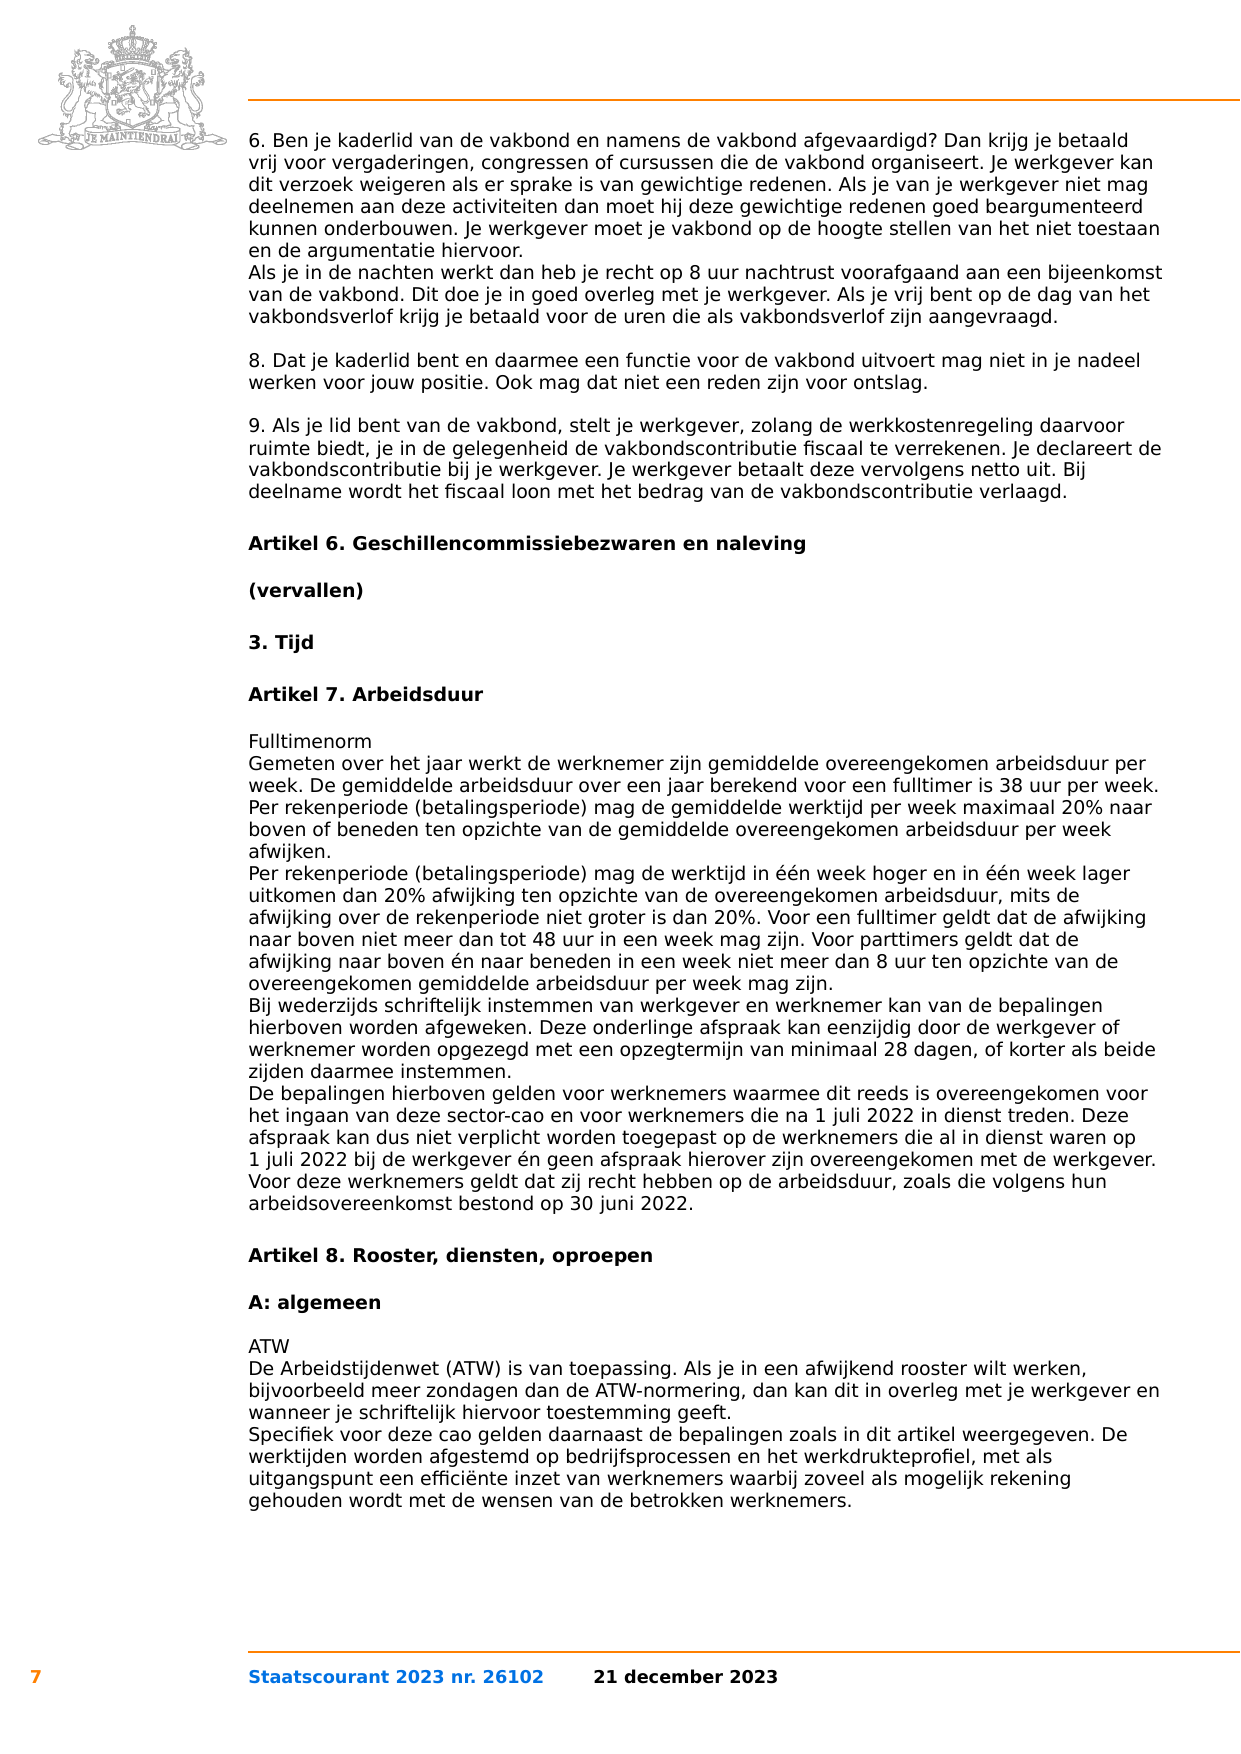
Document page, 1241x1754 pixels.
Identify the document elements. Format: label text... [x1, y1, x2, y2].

text Bij wederzijds schriftelijk instemmen van werkgever en werknemer kan van de bepalingen hierboven worden afgeweken. Deze onderlinge afspraak kan eenzijdig door de werkgever of werknemer worden opgezegd met een opzegtermijn van minimaal 28 dagen, of korter als beide zijden daarmee instemmen. [248, 995, 1163, 1083]
subtitle Fulltimenorm [248, 731, 1163, 753]
picture [38, 25, 227, 150]
subtitle ATW [248, 1336, 1163, 1358]
text Gemeten over het jaar werkt de werknemer zijn gemiddelde overeengekomen arbeidsduur per week. De gemiddelde arbeidsduur over een jaar berekend voor een fulltimer is 38 uur per week. [248, 753, 1163, 797]
text (vervallen) [248, 580, 1163, 602]
text 8. Dat je kaderlid bent en daarmee een functie voor de vakbond uitvoert mag niet in je nadeel werken voor jouw positie. Ook mag dat niet een reden zijn voor ontslag. [248, 349, 1163, 393]
text Specifiek voor deze cao gelden daarnaast de bepalingen zoals in dit artikel weergegeven. De werktijden worden afgestemd op bedrijfsprocessen en het werkdrukteprofiel, met als uitgangspunt een efficiënte inzet van werknemers waarbij zoveel als mogelijk rekening gehouden wordt met de wensen van de betrokken werknemers. [248, 1423, 1163, 1511]
text Per rekenperiode (betalingsperiode) mag de gemiddelde werktijd per week maximaal 20% naar boven of beneden ten opzichte van de gemiddelde overeengekomen arbeidsduur per week afwijken. [248, 797, 1163, 863]
text De Arbeidstijdenwet (ATW) is van toepassing. Als je in een afwijkend rooster wilt werken, bijvoorbeeld meer zondagen dan de ATW-normering, dan kan dit in overleg met je werkgever en wanneer je schriftelijk hiervoor toestemming geeft. [248, 1358, 1163, 1423]
text Per rekenperiode (betalingsperiode) mag de werktijd in één week hoger en in één week lager uitkomen dan 20% afwijking ten opzichte van de overeengekomen arbeidsduur, mits de afwijking over de rekenperiode niet groter is dan 20%. Voor een fulltimer geldt dat de afwijking naar boven niet meer dan tot 48 uur in een week mag zijn. Voor parttimers geldt dat de afwijking naar boven én naar beneden in een week niet meer dan 8 uur ten opzichte van de overeengekomen gemiddelde arbeidsduur per week mag zijn. [248, 863, 1163, 995]
text 6. Ben je kaderlid van de vakbond en namens de vakbond afgevaardigd? Dan krijg je betaald vrij voor vergaderingen, congressen of cursussen die de vakbond organiseert. Je werkgever kan dit verzoek weigeren als er sprake is van gewichtige redenen. Als je van je werkgever niet mag deelnemen aan deze activiteiten dan moet hij deze gewichtige redenen goed beargumenteerd kunnen onderbouwen. Je werkgever moet je vakbond op de hoogte stellen van het niet toestaan en de argumentatie hiervoor. [248, 130, 1163, 262]
subtitle A: algemeen [248, 1292, 1163, 1314]
text 9. Als je lid bent van de vakbond, stelt je werkgever, zolang de werkkostenregeling daarvoor ruimte biedt, je in de gelegenheid de vakbondscontributie fiscaal te verrekenen. Je declareert de vakbondscontributie bij je werkgever. Je werkgever betaalt deze vervolgens netto uit. Bij deelname wordt het fiscaal loon met het bedrag van de vakbondscontributie verlaagd. [248, 415, 1163, 503]
text De bepalingen hierboven gelden voor werknemers waarmee dit reeds is overeengekomen voor het ingaan van deze sector-cao en voor werknemers die na 1 juli 2022 in dienst treden. Deze afspraak kan dus niet verplicht worden toegepast op de werknemers die al in dienst waren op 1 juli 2022 bij de werkgever én geen afspraak hierover zijn overeengekomen met de werkgever. Voor deze werknemers geldt dat zij recht hebben op de arbeidsduur, zoals die volgens hun arbeidsovereenkomst bestond op 30 juni 2022. [248, 1083, 1163, 1215]
subtitle Artikel 7. Arbeidsduur [248, 684, 1163, 706]
subtitle Artikel 8. Rooster, diensten, oproepen [248, 1245, 1163, 1267]
subtitle 3. Tijd [248, 632, 1163, 654]
subtitle Artikel 6. Geschillencommissiebezwaren en naleving [248, 533, 1163, 555]
text Als je in de nachten werkt dan heb je recht op 8 uur nachtrust voorafgaand aan een bijeenkomst van de vakbond. Dit doe je in goed overleg met je werkgever. Als je vrij bent op de dag van het vakbondsverlof krijg je betaald voor de uren die als vakbondsverlof zijn aangevraagd. [248, 262, 1163, 328]
